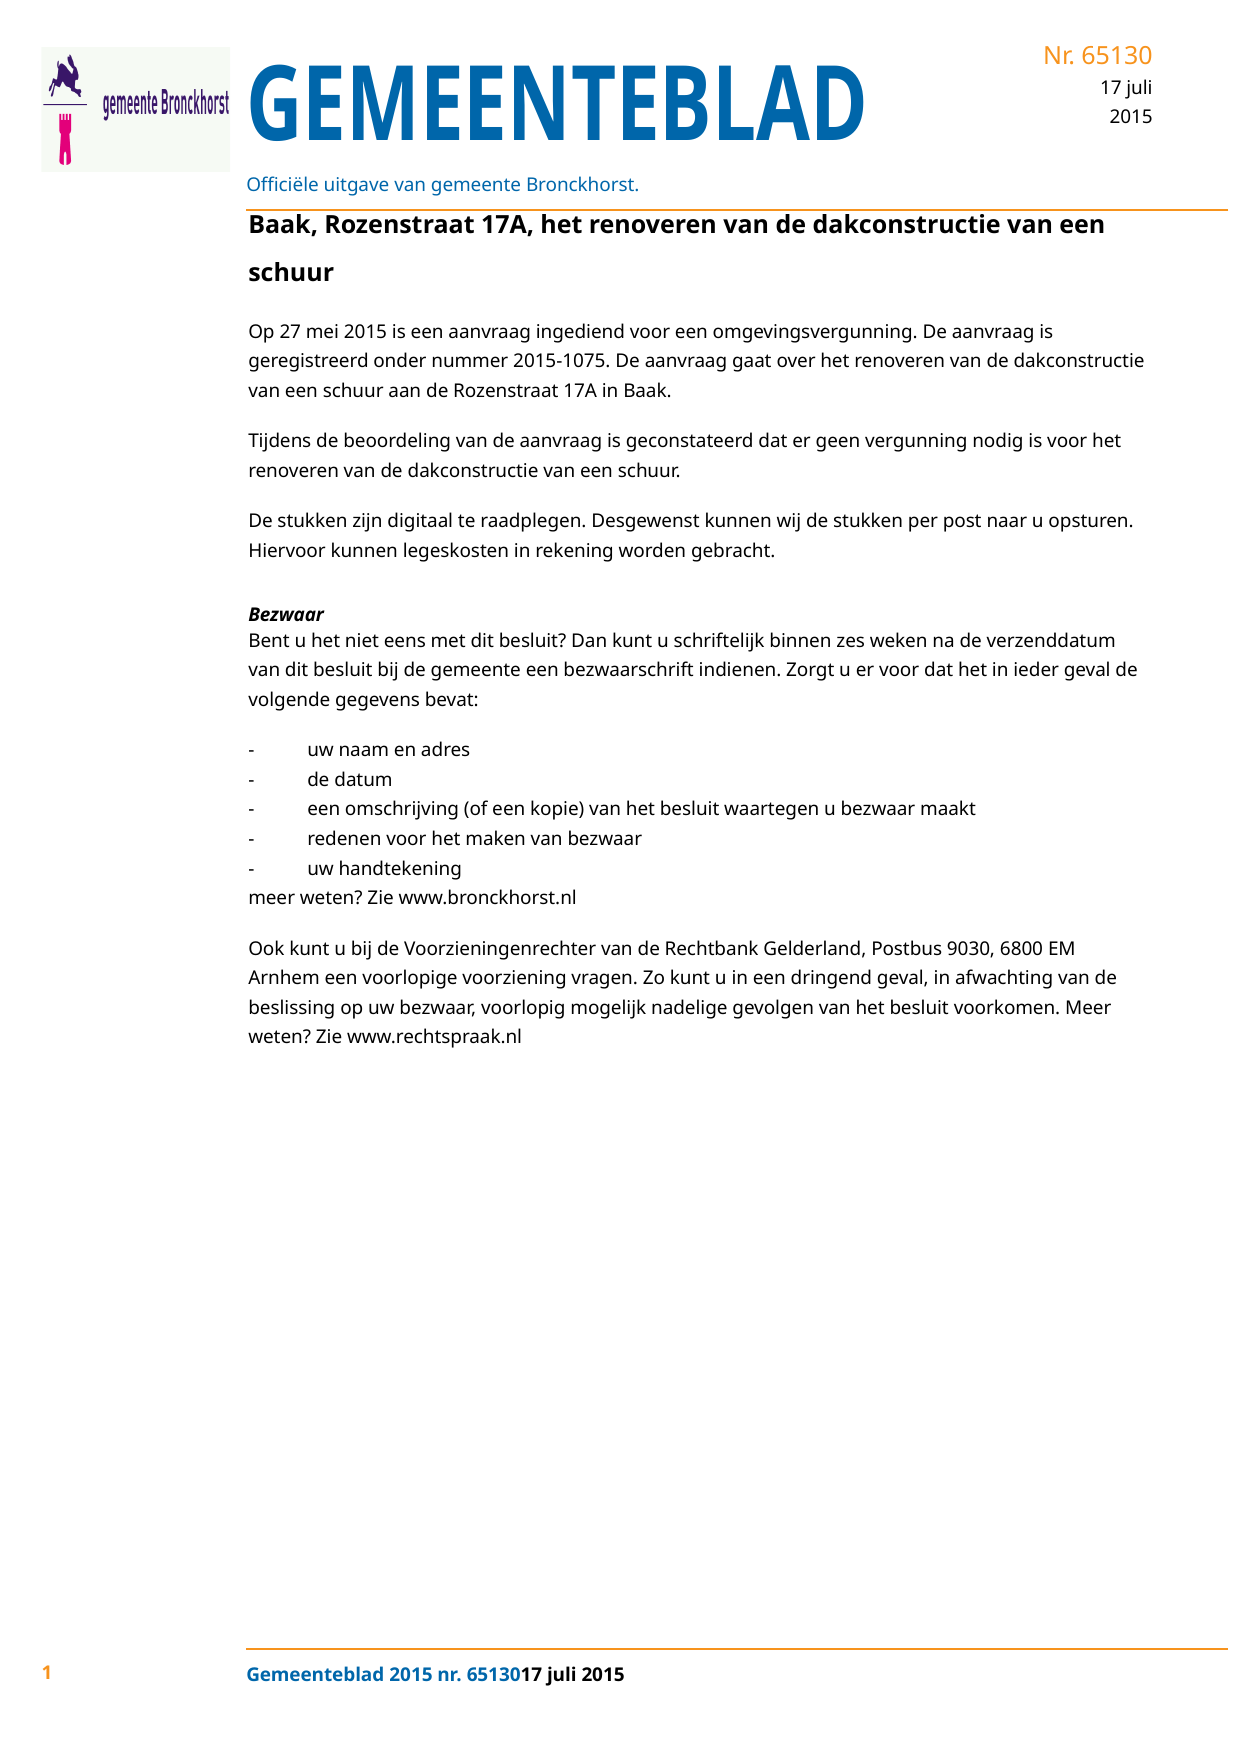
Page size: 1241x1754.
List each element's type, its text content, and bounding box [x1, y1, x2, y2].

list redenen voor het maken van bezwaar [248, 825, 1152, 851]
text Bezwaar [248, 601, 1152, 627]
text Bent u het niet eens met dit besluit? Dan kunt u schriftelijk binnen zes weken na de verzenddatum van dit besluit bij de gemeente een bezwaarschrift indienen. Zorgt u er voor dat het in ieder geval de volgende gegevens bevat: [248, 627, 1152, 712]
text Op 27 mei 2015 is een aanvraag ingediend voor een omgevingsvergunning. De aanvraag is geregistreerd onder nummer 2015-1075. De aanvraag gaat over het renoveren van de dakconstructie van een schuur aan de Rozenstraat 17A in Baak. [248, 318, 1152, 403]
text De stukken zijn digitaal te raadplegen. Desgewenst kunnen wij de stukken per post naar u opsturen. Hiervoor kunnen legeskosten in rekening worden gebracht. [248, 507, 1152, 563]
list de datum [248, 766, 1152, 792]
text Tijdens de beoordeling van de aanvraag is geconstateerd dat er geen vergunning nodig is voor het renoveren van de dakconstructie van een schuur. [248, 427, 1152, 483]
text meer weten? Zie www.bronckhorst.nl [248, 884, 1152, 910]
list een omschrijving (of een kopie) van het besluit waartegen u bezwaar maakt [248, 796, 1152, 821]
picture [41, 47, 231, 172]
list uw handtekening [248, 855, 1152, 880]
text Baak, Rozenstraat 17A, het renoveren van de dakconstructie van een schuur [248, 211, 1152, 288]
text Ook kunt u bij de Voorzieningenrechter van de Rechtbank Gelderland, Postbus 9030, 6800 EM Arnhem een voorlopige voorziening vragen. Zo kunt u in een dringend geval, in afwachting van de beslissing op uw bezwaar, voorlopig mogelijk nadelige gevolgen van het besluit voorkomen. Meer weten? Zie www.rechtspraak.nl [248, 935, 1152, 1049]
list uw naam en adres [248, 736, 1152, 762]
